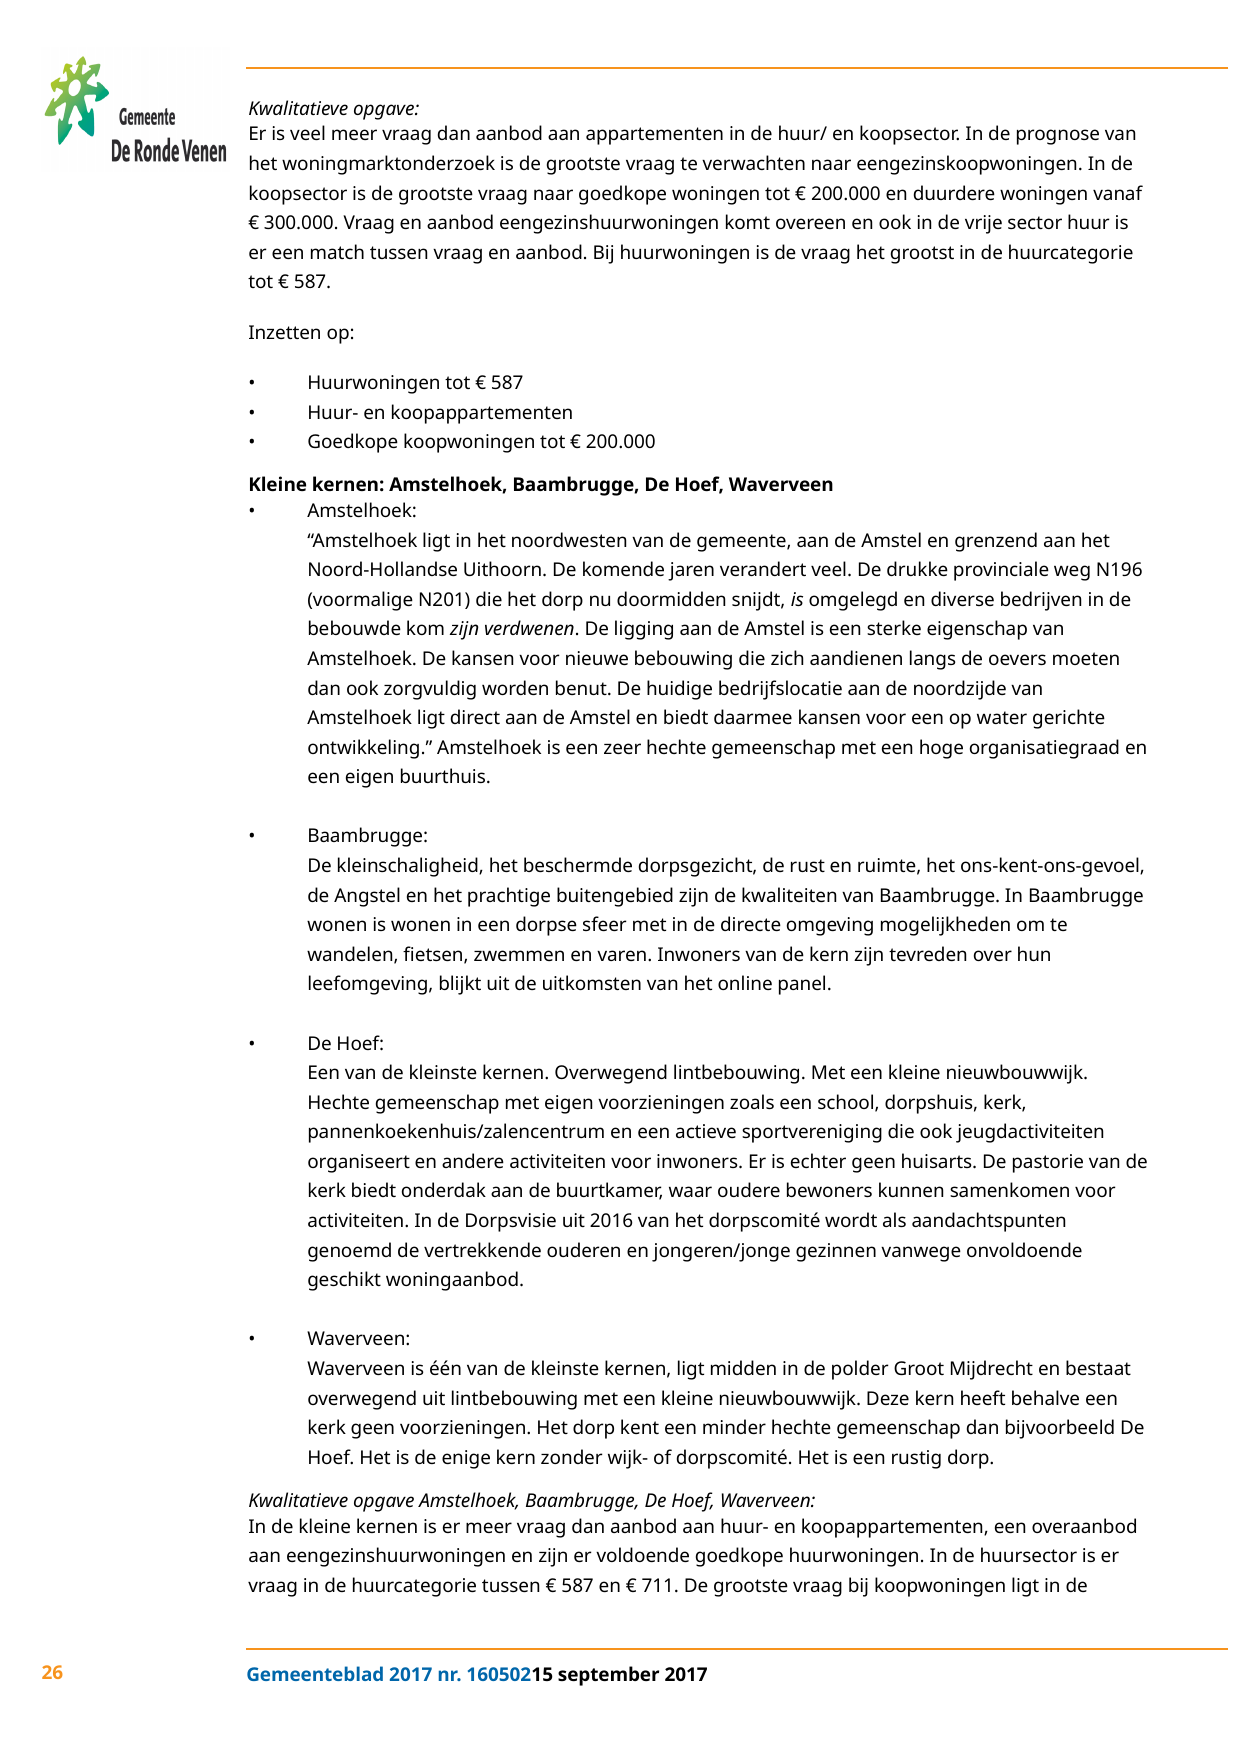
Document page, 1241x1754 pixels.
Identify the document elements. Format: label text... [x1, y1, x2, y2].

text Kwalitatieve opgave Amstelhoek, Baambrugge, De Hoef, Waverveen: [248, 1487, 1152, 1513]
list Een van de kleinste kernen. Overwegend lintbebouwing. Met een kleine nieuwbouwwijk. [248, 1059, 1152, 1085]
list Waverveen is één van de kleinste kernen, ligt midden in de polder Groot Mijdrecht en bestaat overwegend uit lintbebouwing met een kleine nieuwbouwwijk. Deze kern heeft behalve een kerk geen voorzieningen. Het dorp kent een minder hechte gemeenschap dan bijvoorbeeld De Hoef. Het is de enige kern zonder wijk- of dorpscomité. Het is een rustig dorp. [248, 1355, 1152, 1470]
list Goedkope koopwoningen tot € 200.000 [248, 428, 1152, 454]
list Huurwoningen tot € 587 [248, 369, 1152, 395]
text Inzetten op: [248, 319, 1152, 344]
list Baambrugge: [248, 823, 1152, 848]
list Amstelhoek: [248, 497, 1152, 523]
picture [41, 47, 231, 172]
text In de kleine kernen is er meer vraag dan aanbod aan huur- en koopappartementen, een overaanbod aan eengezinshuurwoningen en zijn er voldoende goedkope huurwoningen. In de huursector is er vraag in de huurcategorie tussen € 587 en € 711. De grootste vraag bij koopwoningen ligt in de [248, 1513, 1152, 1598]
list Hechte gemeenschap met eigen voorzieningen zoals een school, dorpshuis, kerk, pannenkoekenhuis/zalencentrum en een actieve sportvereniging die ook jeugdactiviteiten organiseert en andere activiteiten voor inwoners. Er is echter geen huisarts. De pastorie van de kerk biedt onderdak aan de buurtkamer, waar oudere bewoners kunnen samenkomen voor activiteiten. In de Dorpsvisie uit 2016 van het dorpscomité wordt als aandachtspunten genoemd de vertrekkende ouderen en jongeren/jonge gezinnen vanwege onvoldoende geschikt woningaanbod. [248, 1089, 1152, 1292]
list De Hoef: [248, 1030, 1152, 1056]
text Er is veel meer vraag dan aanbod aan appartementen in de huur/ en koopsector. In de prognose van het woningmarktonderzoek is de grootste vraag te verwachten naar eengezinskoopwoningen. In de koopsector is de grootste vraag naar goedkope woningen tot € 200.000 en duurdere woningen vanaf € 300.000. Vraag en aanbod eengezinshuurwoningen komt overeen en ook in de vrije sector huur is er een match tussen vraag en aanbod. Bij huurwoningen is de vraag het grootst in de huurcategorie tot € 587. [248, 121, 1152, 294]
list Waverveen: [248, 1326, 1152, 1351]
list De kleinschaligheid, het beschermde dorpsgezicht, de rust en ruimte, het ons-kent-ons-gevoel, de Angstel en het prachtige buitengebied zijn de kwaliteiten van Baambrugge. In Baambrugge wonen is wonen in een dorpse sfeer met in de directe omgeving mogelijkheden om te wandelen, fietsen, zwemmen en varen. Inwoners van de kern zijn tevreden over hun leefomgeving, blijkt uit de uitkomsten van het online panel. [248, 852, 1152, 996]
list “Amstelhoek ligt in het noordwesten van de gemeente, aan de Amstel en grenzend aan het Noord-Hollandse Uithoorn. De komende jaren verandert veel. De drukke provinciale weg N196 (voormalige N201) die het dorp nu doormidden snijdt, is omgelegd en diverse bedrijven in de bebouwde kom zijn verdwenen. De ligging aan de Amstel is een sterke eigenschap van Amstelhoek. De kansen voor nieuwe bebouwing die zich aandienen langs de oevers moeten dan ook zorgvuldig worden benut. De huidige bedrijfslocatie aan de noordzijde van Amstelhoek ligt direct aan de Amstel en biedt daarmee kansen voor een op water gerichte ontwikkeling.” Amstelhoek is een zeer hechte gemeenschap met een hoge organisatiegraad en een eigen buurthuis. [248, 527, 1152, 789]
text Kwalitatieve opgave: [248, 95, 1152, 121]
list Huur- en koopappartementen [248, 399, 1152, 424]
text Kleine kernen: Amstelhoek, Baambrugge, De Hoef, Waverveen [248, 472, 1152, 497]
